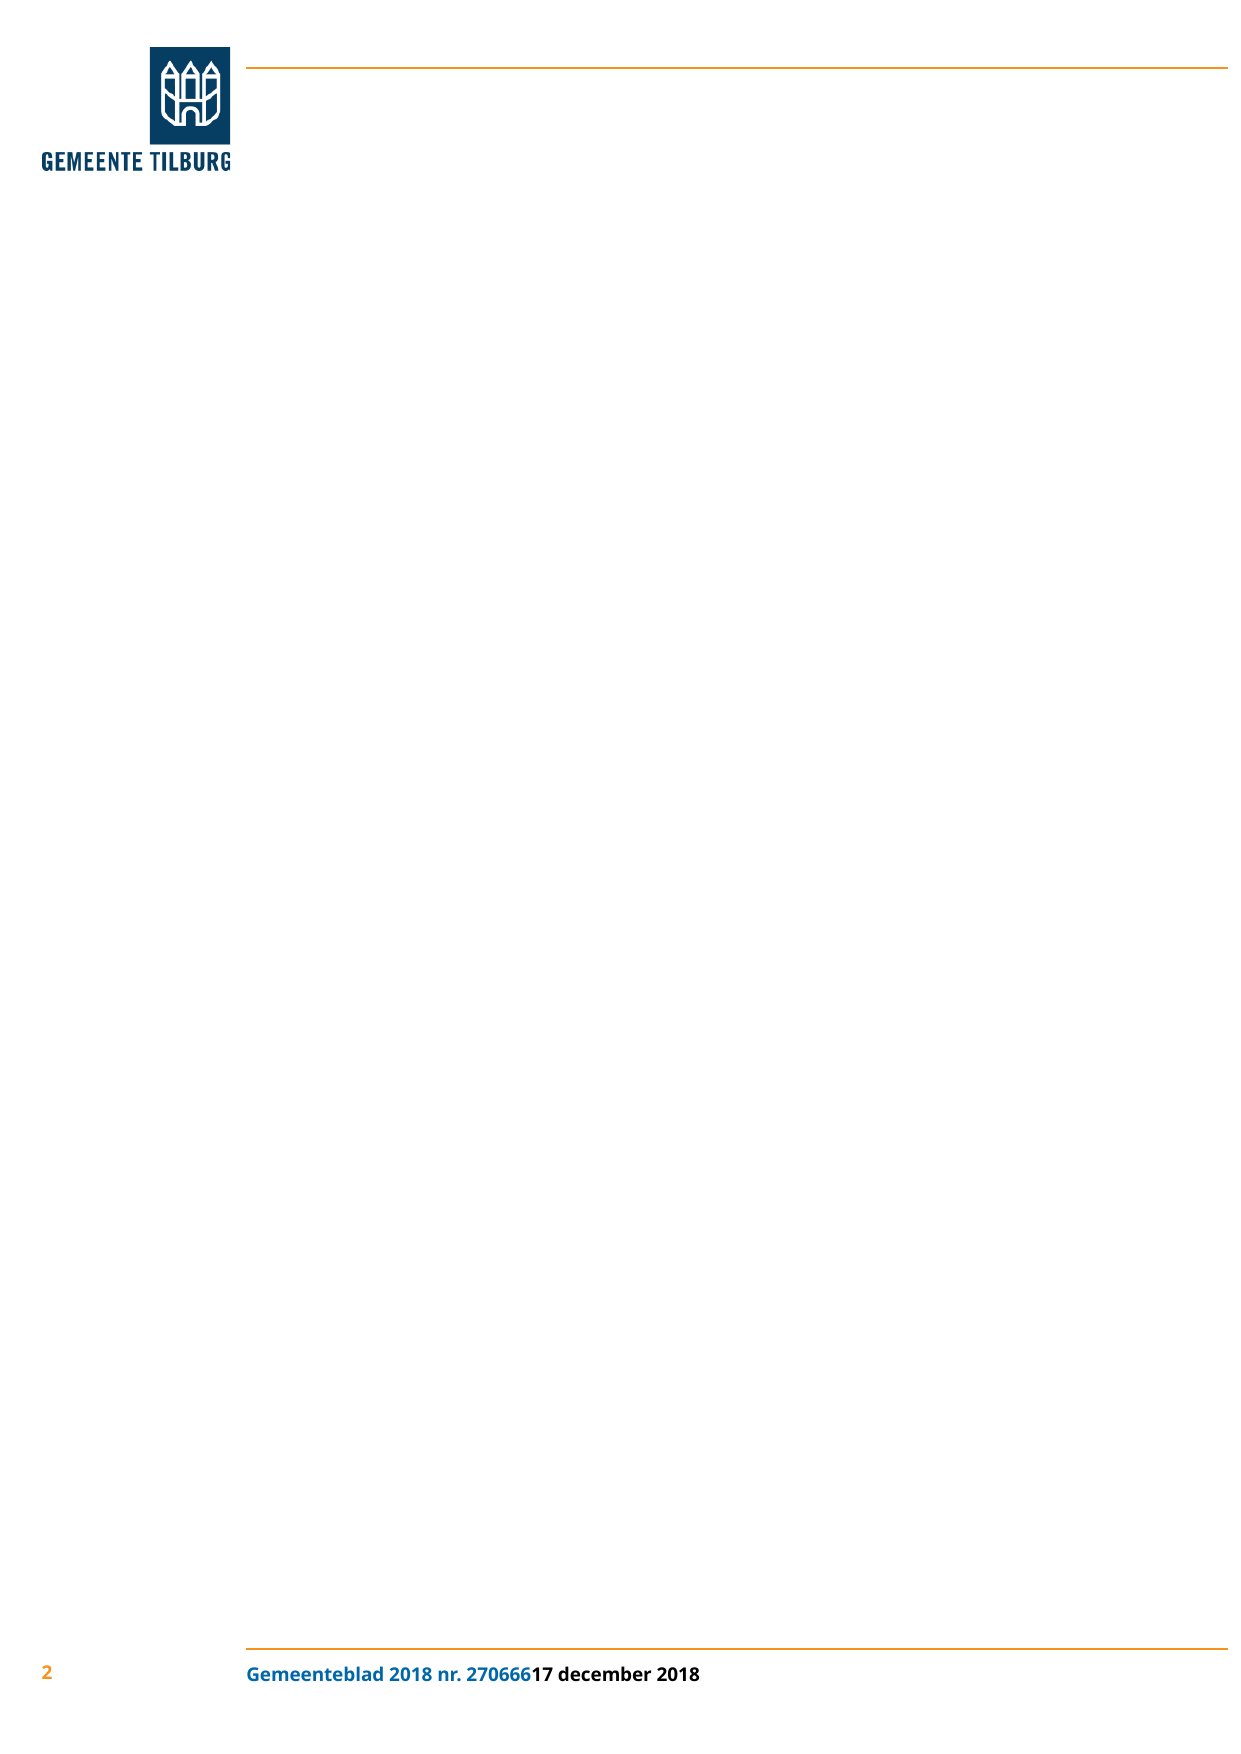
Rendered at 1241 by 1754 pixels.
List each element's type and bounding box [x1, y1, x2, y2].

picture [41, 47, 231, 172]
